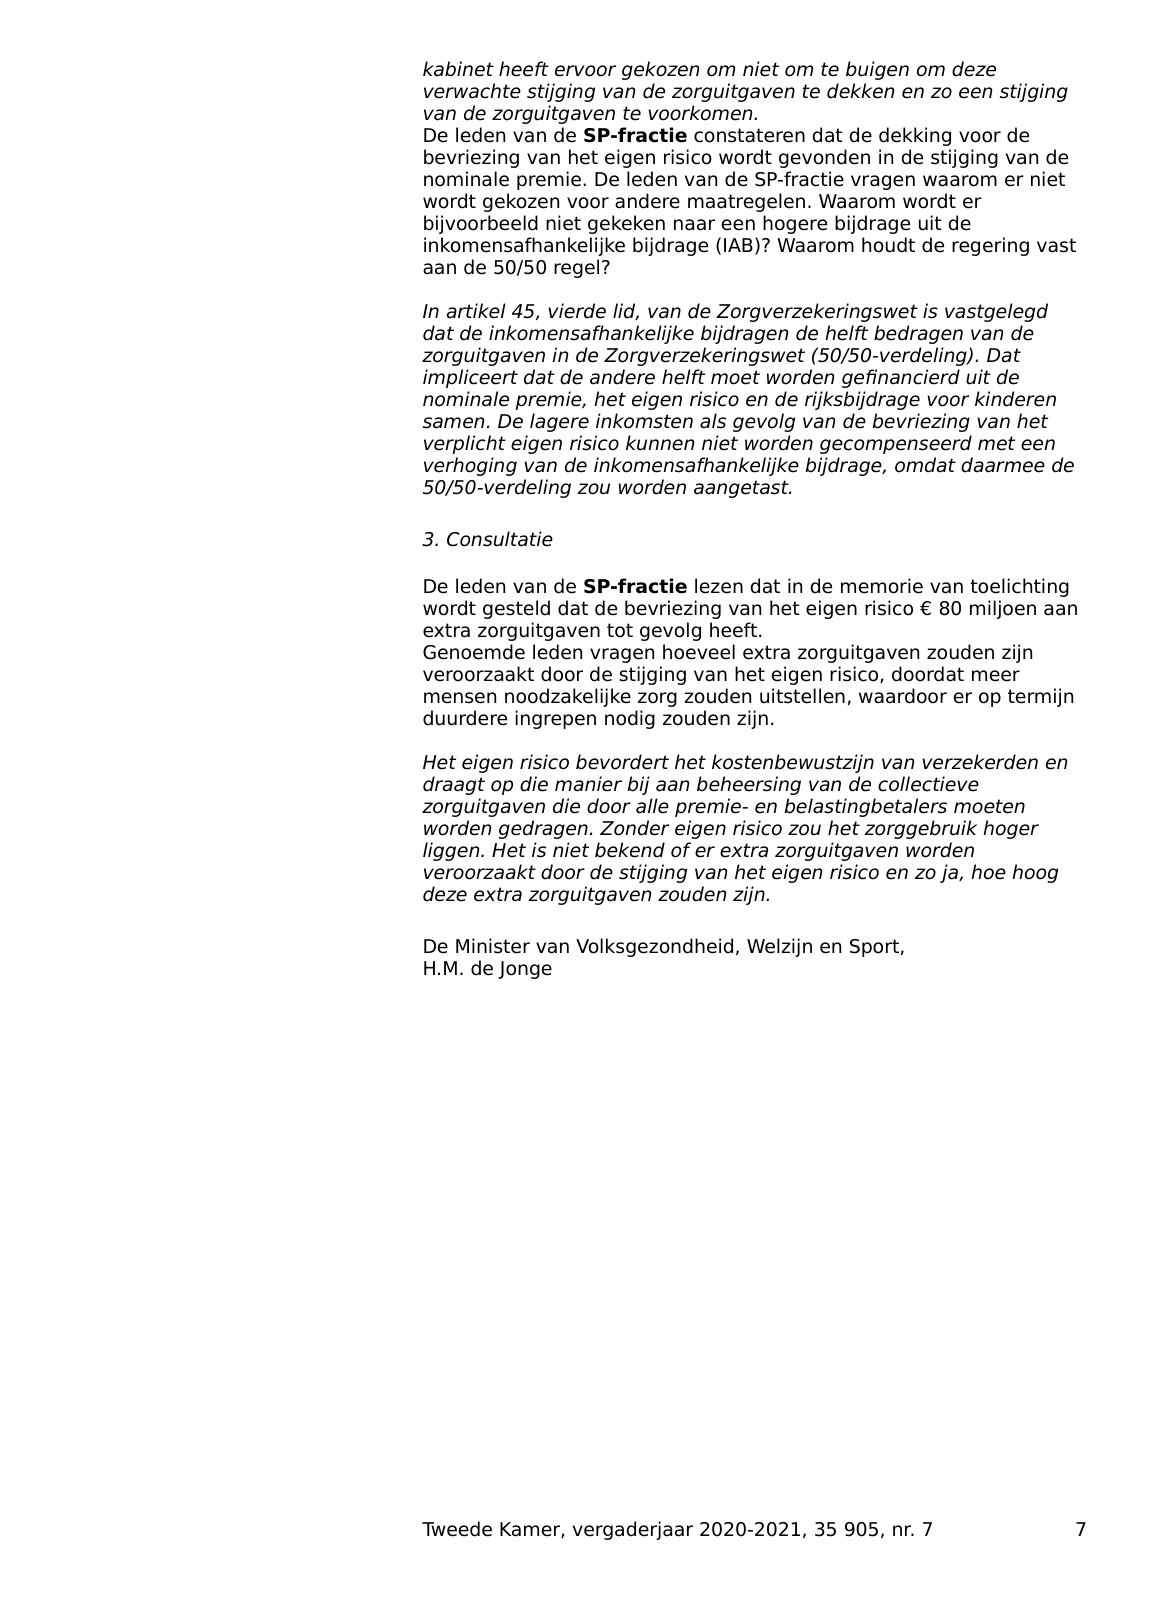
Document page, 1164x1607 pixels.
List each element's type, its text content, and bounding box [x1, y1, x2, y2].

text Genoemde leden vragen hoeveel extra zorguitgaven zouden zijn veroorzaakt door de stijging van het eigen risico, doordat meer mensen noodzakelijke zorg zouden uitstellen, waardoor er op termijn duurdere ingrepen nodig zouden zijn. [422, 642, 1087, 730]
text kabinet heeft ervoor gekozen om niet om te buigen om deze verwachte stijging van de zorguitgaven te dekken en zo een stijging van de zorguitgaven te voorkomen. [422, 59, 1087, 125]
subtitle 3. Consultatie [422, 529, 1087, 551]
text De leden van de SP-fractie lezen dat in de memorie van toelichting wordt gesteld dat de bevriezing van het eigen risico € 80 miljoen aan extra zorguitgaven tot gevolg heeft. [422, 576, 1087, 642]
text In artikel 45, vierde lid, van de Zorgverzekeringswet is vastgelegd dat de inkomensafhankelijke bijdragen de helft bedragen van de zorguitgaven in de Zorgverzekeringswet (50/50-verdeling). Dat impliceert dat de andere helft moet worden gefinancierd uit de nominale premie, het eigen risico en de rijksbijdrage voor kinderen samen. De lagere inkomsten als gevolg van de bevriezing van het verplicht eigen risico kunnen niet worden gecompenseerd met een verhoging van de inkomensafhankelijke bijdrage, omdat daarmee de 50/50-verdeling zou worden aangetast. [422, 301, 1087, 499]
text De leden van de SP-fractie constateren dat de dekking voor de bevriezing van het eigen risico wordt gevonden in de stijging van de nominale premie. De leden van de SP-fractie vragen waarom er niet wordt gekozen voor andere maatregelen. Waarom wordt er bijvoorbeeld niet gekeken naar een hogere bijdrage uit de inkomensafhankelijke bijdrage (IAB)? Waarom houdt de regering vast aan de 50/50 regel? [422, 125, 1087, 279]
text Het eigen risico bevordert het kostenbewustzijn van verzekerden en draagt op die manier bij aan beheersing van de collectieve zorguitgaven die door alle premie- en belastingbetalers moeten worden gedragen. Zonder eigen risico zou het zorggebruik hoger liggen. Het is niet bekend of er extra zorguitgaven worden veroorzaakt door de stijging van het eigen risico en zo ja, hoe hoog deze extra zorguitgaven zouden zijn. [422, 752, 1087, 906]
text De Minister van Volksgezondheid, Welzijn en Sport, H.M. de Jonge [422, 936, 1087, 980]
